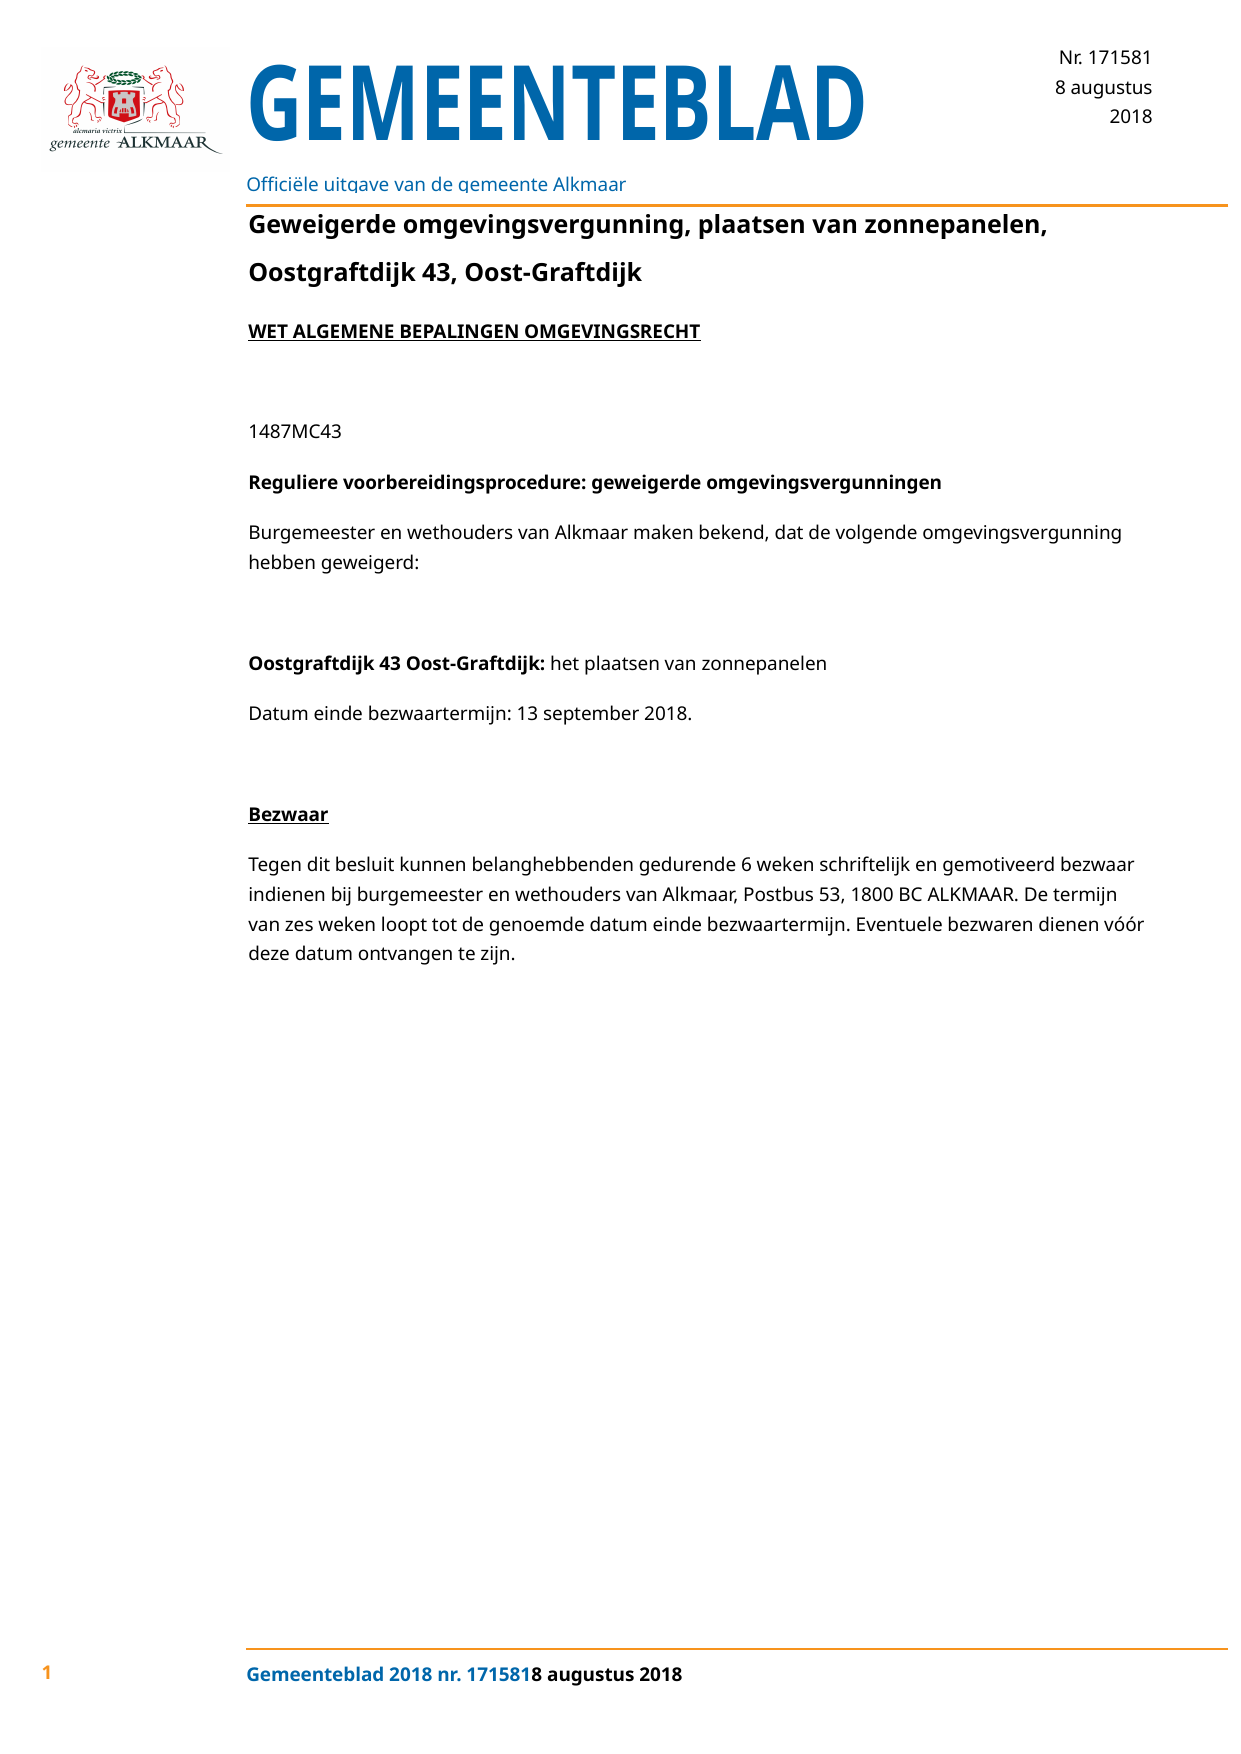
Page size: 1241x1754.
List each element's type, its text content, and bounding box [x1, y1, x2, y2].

picture [41, 47, 231, 172]
text Tegen dit besluit kunnen belanghebbenden gedurende 6 weken schriftelijk en gemotiveerd bezwaar indienen bij burgemeester en wethouders van Alkmaar, Postbus 53, 1800 BC ALKMAAR. De termijn van zes weken loopt tot de genoemde datum einde bezwaartermijn. Eventuele bezwaren dienen vóór deze datum ontvangen te zijn. [248, 852, 1152, 966]
text WET ALGEMENE BEPALINGEN OMGEVINGSRECHT [248, 318, 1152, 344]
text Bezwaar [248, 801, 1152, 827]
text Datum einde bezwaartermijn: 13 september 2018. [248, 700, 1152, 726]
text Geweigerde omgevingsvergunning, plaatsen van zonnepanelen, Oostgraftdijk 43, Oost-Graftdijk [248, 207, 1152, 288]
text Reguliere voorbereidingsprocedure: geweigerde omgevingsvergunningen [248, 469, 1152, 495]
text 1487MC43 [248, 419, 1152, 444]
text Oostgraftdijk 43 Oost-Graftdijk: het plaatsen van zonnepanelen [248, 650, 1152, 676]
text Burgemeester en wethouders van Alkmaar maken bekend, dat de volgende omgevingsvergunning hebben geweigerd: [248, 519, 1152, 575]
